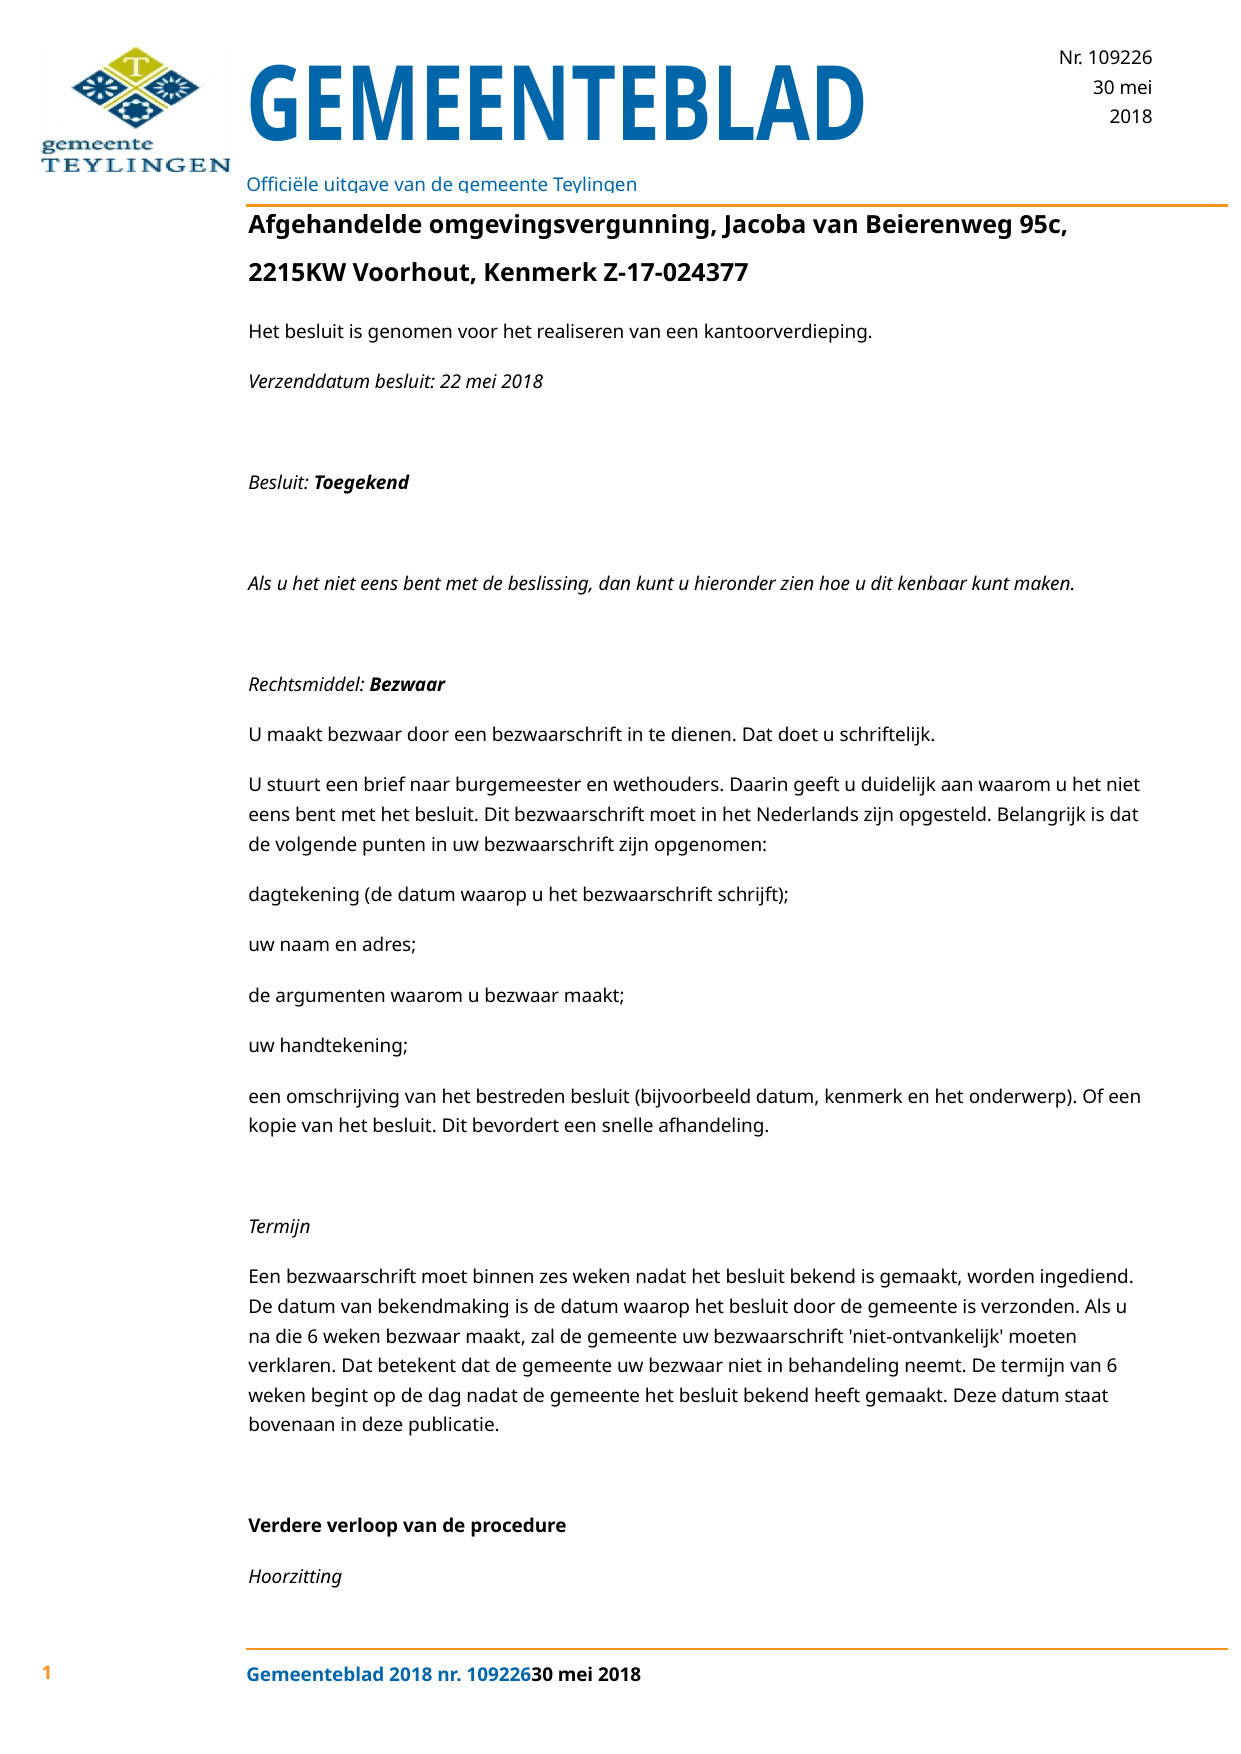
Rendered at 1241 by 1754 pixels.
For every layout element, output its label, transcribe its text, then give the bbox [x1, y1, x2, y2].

text U stuurt een brief naar burgemeester en wethouders. Daarin geeft u duidelijk aan waarom u het niet eens bent met het besluit. Dit bezwaarschrift moet in het Nederlands zijn opgesteld. Belangrijk is dat de volgende punten in uw bezwaarschrift zijn opgenomen: [248, 772, 1152, 857]
text de argumenten waarom u bezwaar maakt; [248, 982, 1152, 1008]
text Het besluit is genomen voor het realiseren van een kantoorverdieping. [248, 318, 1152, 344]
text Afgehandelde omgevingsvergunning, Jacoba van Beierenweg 95c, 2215KW Voorhout, Kenmerk Z-17-024377 [248, 207, 1152, 288]
picture [41, 47, 231, 172]
text U maakt bezwaar door een bezwaarschrift in te dienen. Dat doet u schriftelijk. [248, 721, 1152, 747]
text Termijn [248, 1213, 1152, 1239]
text Een bezwaarschrift moet binnen zes weken nadat het besluit bekend is gemaakt, worden ingediend. De datum van bekendmaking is de datum waarop het besluit door de gemeente is verzonden. Als u na die 6 weken bezwaar maakt, zal de gemeente uw bezwaarschrift 'niet-ontvankelijk' moeten verklaren. Dat betekent dat de gemeente uw bezwaar niet in behandeling neemt. De termijn van 6 weken begint op de dag nadat de gemeente het besluit bekend heeft gemaakt. Deze datum staat bovenaan in deze publicatie. [248, 1264, 1152, 1437]
text Rechtsmiddel: Bezwaar [248, 671, 1152, 697]
text Hoorzitting [248, 1563, 1152, 1589]
text Besluit: Toegekend [248, 469, 1152, 495]
text Verdere verloop van de procedure [248, 1512, 1152, 1538]
text een omschrijving van het bestreden besluit (bijvoorbeeld datum, kenmerk en het onderwerp). Of een kopie van het besluit. Dit bevordert een snelle afhandeling. [248, 1083, 1152, 1138]
text Als u het niet eens bent met de beslissing, dan kunt u hieronder zien hoe u dit kenbaar kunt maken. [248, 570, 1152, 596]
text uw handtekening; [248, 1032, 1152, 1058]
text uw naam en adres; [248, 932, 1152, 957]
text dagtekening (de datum waarop u het bezwaarschrift schrijft); [248, 881, 1152, 907]
text Verzenddatum besluit: 22 mei 2018 [248, 368, 1152, 394]
